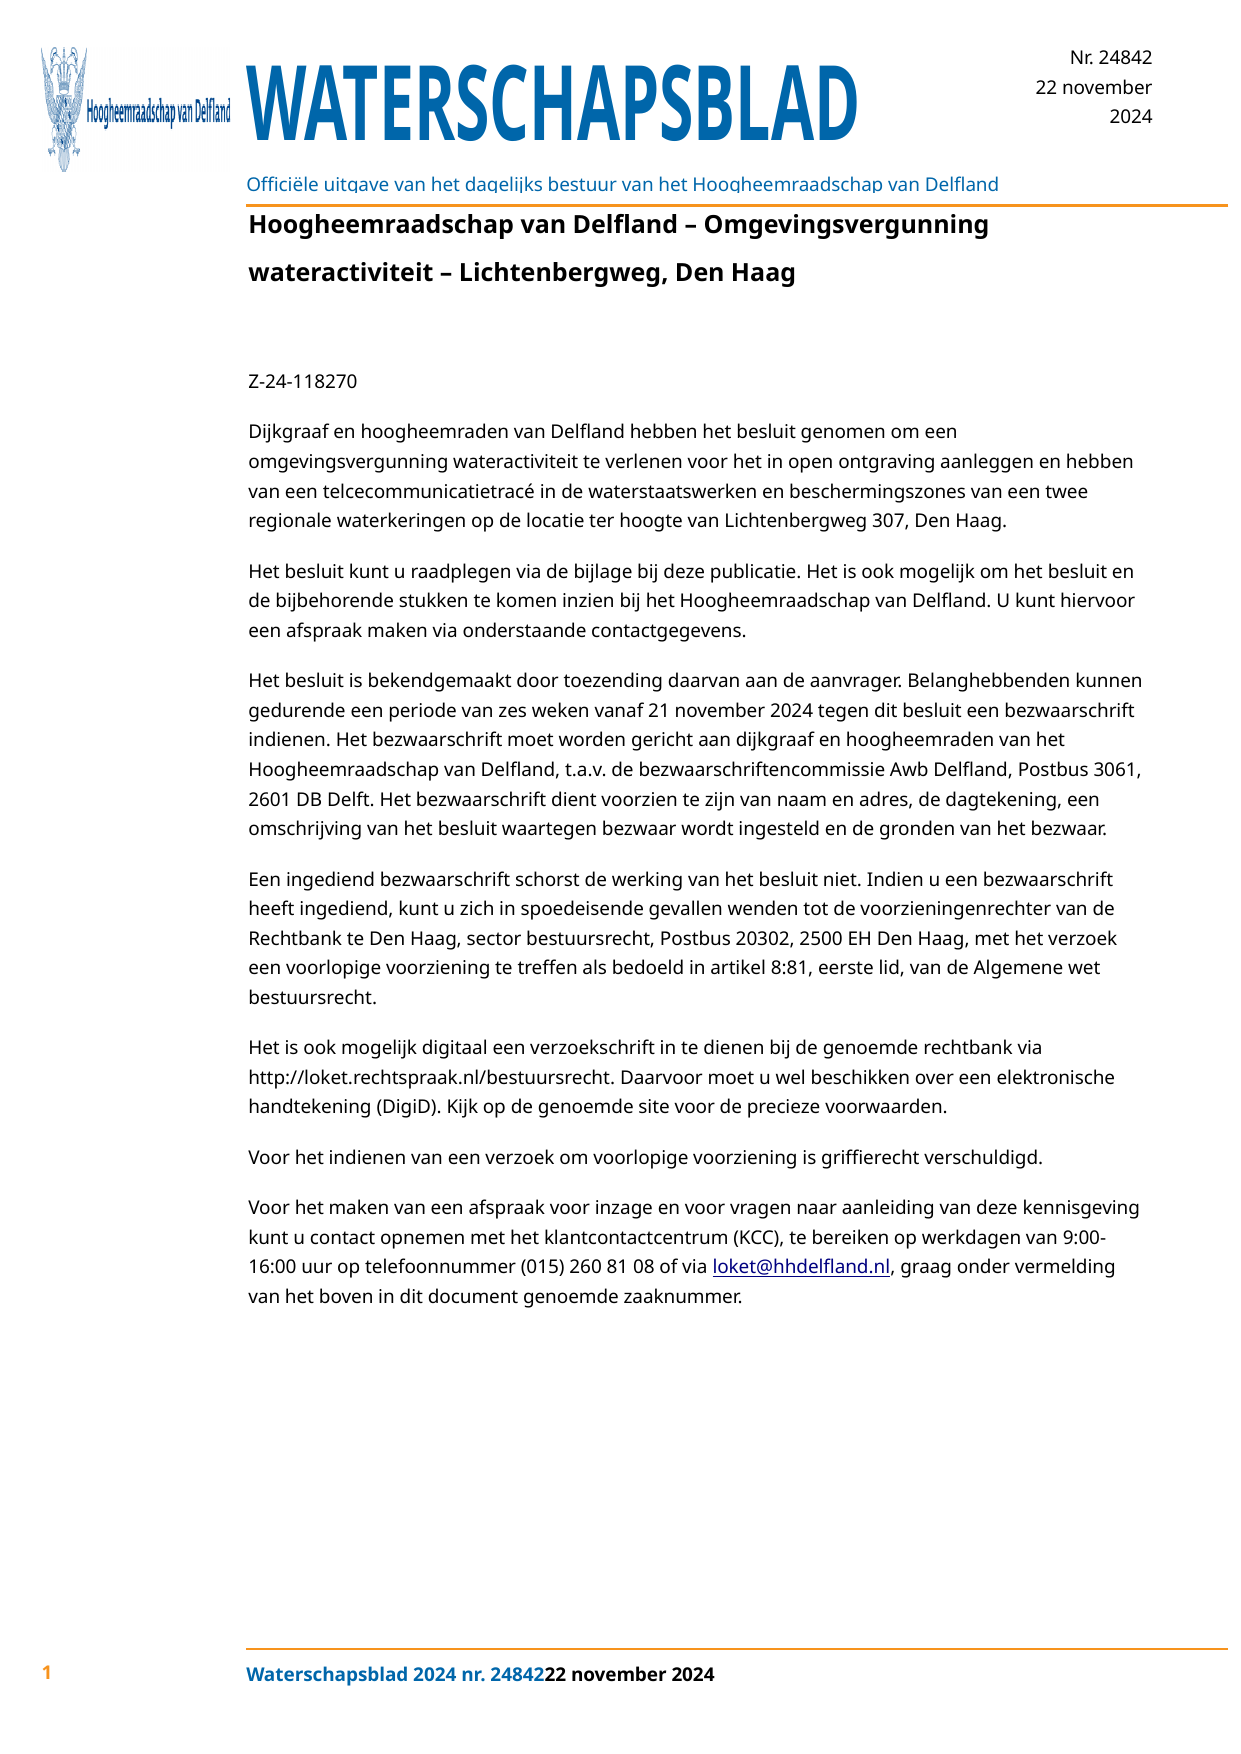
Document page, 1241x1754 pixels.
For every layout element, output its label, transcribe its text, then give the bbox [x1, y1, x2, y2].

picture [41, 47, 231, 172]
text Dijkgraaf en hoogheemraden van Delfland hebben het besluit genomen om een omgevingsvergunning wateractiviteit te verlenen voor het in open ontgraving aanleggen en hebben van een telcecommunicatietracé in de waterstaatswerken en beschermingszones van een twee regionale waterkeringen op de locatie ter hoogte van Lichtenbergweg 307, Den Haag. [248, 419, 1152, 533]
text Z-24-118270 [248, 368, 1152, 394]
text Het is ook mogelijk digitaal een verzoekschrift in te dienen bij de genoemde rechtbank via http://loket.rechtspraak.nl/bestuursrecht. Daarvoor moet u wel beschikken over een elektronische handtekening (DigiD). Kijk op de genoemde site voor de precieze voorwaarden. [248, 1034, 1152, 1119]
text Voor het maken van een afspraak voor inzage en voor vragen naar aanleiding van deze kennisgeving kunt u contact opnemen met het klantcontactcentrum (KCC), te bereiken op werkdagen van 9:00-16:00 uur op telefoonnummer (015) 260 81 08 of via loket@hhdelfland.nl, graag onder vermelding van het boven in dit document genoemde zaaknummer. [248, 1194, 1152, 1309]
text Een ingediend bezwaarschrift schorst de werking van het besluit niet. Indien u een bezwaarschrift heeft ingediend, kunt u zich in spoedeisende gevallen wenden tot de voorzieningenrechter van de Rechtbank te Den Haag, sector bestuursrecht, Postbus 20302, 2500 EH Den Haag, met het verzoek een voorlopige voorziening te treffen als bedoeld in artikel 8:81, eerste lid, van de Algemene wet bestuursrecht. [248, 866, 1152, 1010]
text Het besluit is bekendgemaakt door toezending daarvan aan de aanvrager. Belanghebbenden kunnen gedurende een periode van zes weken vanaf 21 november 2024 tegen dit besluit een bezwaarschrift indienen. Het bezwaarschrift moet worden gericht aan dijkgraaf en hoogheemraden van het Hoogheemraadschap van Delfland, t.a.v. de bezwaarschriftencommissie Awb Delfland, Postbus 3061, 2601 DB Delft. Het bezwaarschrift dient voorzien te zijn van naam en adres, de dagtekening, een omschrijving van het besluit waartegen bezwaar wordt ingesteld en de gronden van het bezwaar. [248, 667, 1152, 841]
text Voor het indienen van een verzoek om voorlopige voorziening is griffierecht verschuldigd. [248, 1144, 1152, 1170]
text Hoogheemraadschap van Delfland – Omgevingsvergunning wateractiviteit – Lichtenbergweg, Den Haag [248, 207, 1152, 288]
text Het besluit kunt u raadplegen via de bijlage bij deze publicatie. Het is ook mogelijk om het besluit en de bijbehorende stukken te komen inzien bij het Hoogheemraadschap van Delfland. U kunt hiervoor een afspraak maken via onderstaande contactgegevens. [248, 558, 1152, 643]
